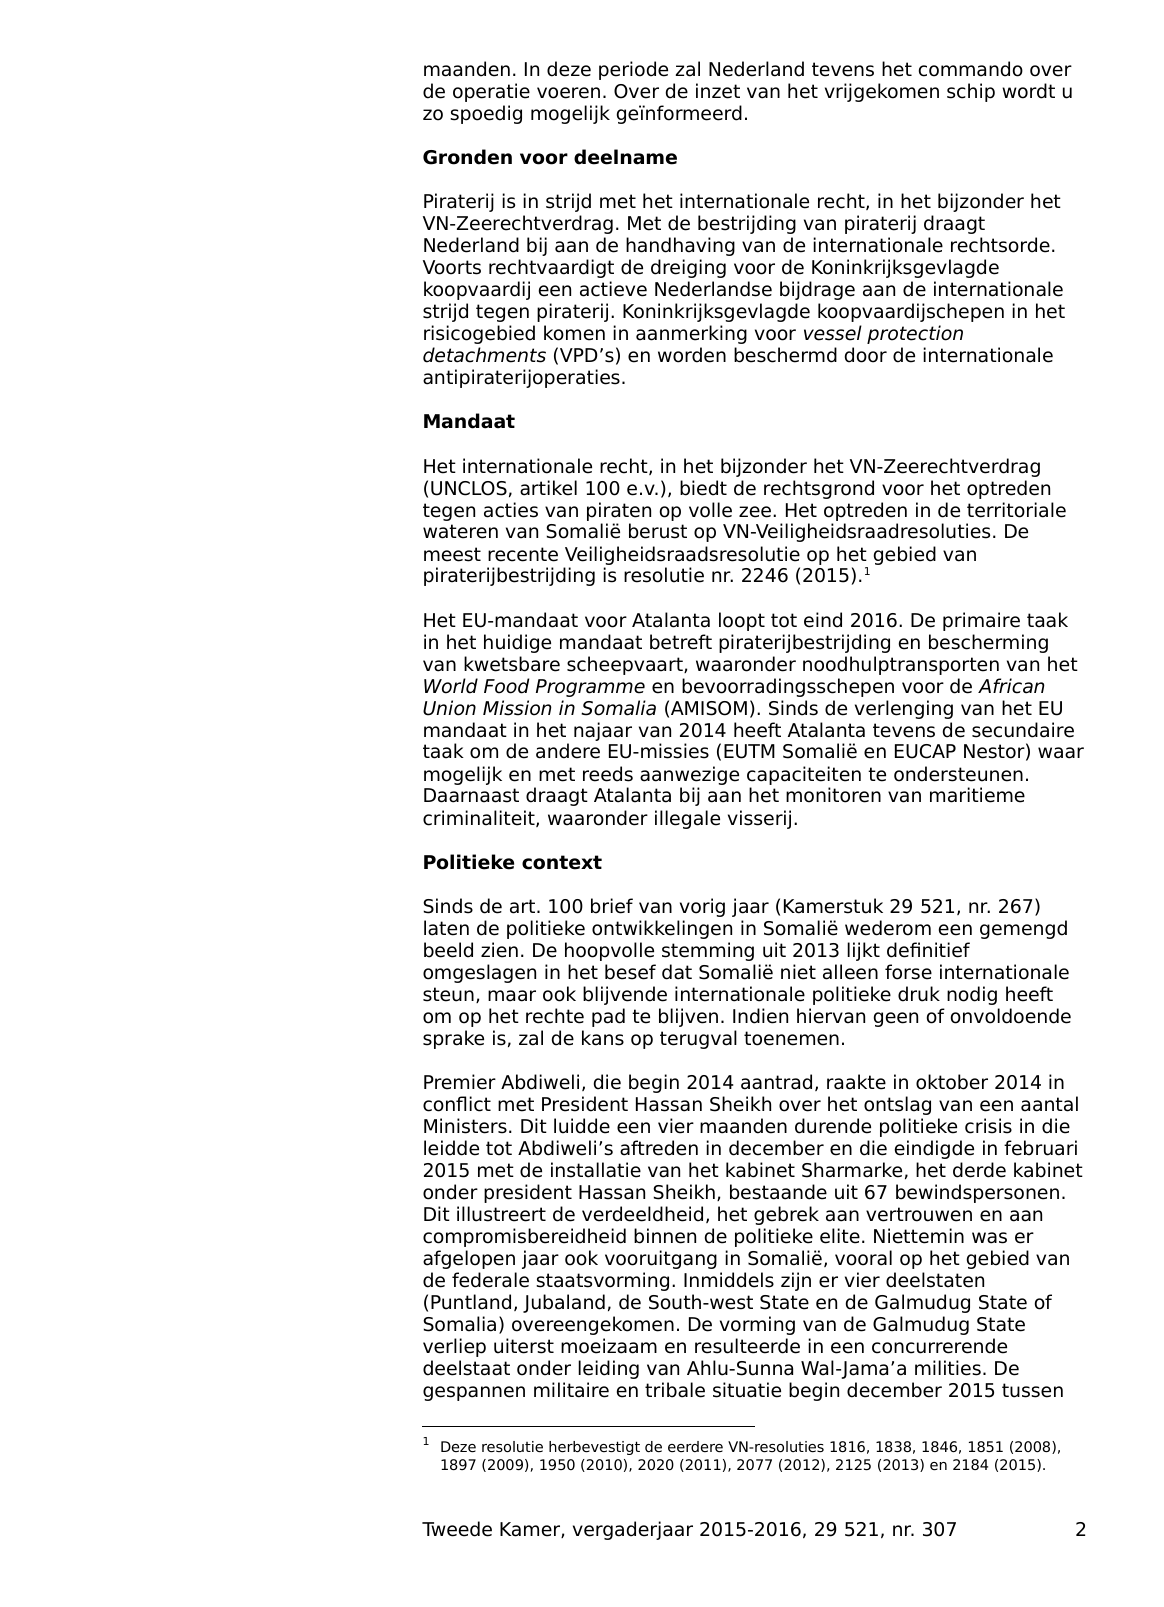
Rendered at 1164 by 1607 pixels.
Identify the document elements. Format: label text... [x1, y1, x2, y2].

text Deze resolutie herbevestigt de eerdere VN-resoluties 1816, 1838, 1846, 1851 (2008), 1897 (2009), 1950 (2010), 2020 (2011), 2077 (2012), 2125 (2013) en 2184 (2015). [422, 1435, 1087, 1474]
subtitle Politieke context [422, 852, 1087, 873]
text Sinds de art. 100 brief van vorig jaar (Kamerstuk 29 521, nr. 267) laten de politieke ontwikkelingen in Somalië wederom een gemengd beeld zien. De hoopvolle stemming uit 2013 lijkt definitief omgeslagen in het besef dat Somalië niet alleen forse internationale steun, maar ook blijvende internationale politieke druk nodig heeft om op het rechte pad te blijven. Indien hiervan geen of onvoldoende sprake is, zal de kans op terugval toenemen. [422, 896, 1087, 1049]
subtitle Mandaat [422, 411, 1087, 433]
subtitle Gronden voor deelname [422, 147, 1087, 169]
text Het EU-mandaat voor Atalanta loopt tot eind 2016. De primaire taak in het huidige mandaat betreft piraterijbestrijding en bescherming van kwetsbare scheepvaart, waaronder noodhulptransporten van het World Food Programme en bevoorradingsschepen voor de African Union Mission in Somalia (AMISOM). Sinds de verlenging van het EU mandaat in het najaar van 2014 heeft Atalanta tevens de secundaire taak om de andere EU-missies (EUTM Somalië en EUCAP Nestor) waar mogelijk en met reeds aanwezige capaciteiten te ondersteunen. Daarnaast draagt Atalanta bij aan het monitoren van maritieme criminaliteit, waaronder illegale visserij. [422, 609, 1087, 829]
text Premier Abdiweli, die begin 2014 aantrad, raakte in oktober 2014 in conflict met President Hassan Sheikh over het ontslag van een aantal Ministers. Dit luidde een vier maanden durende politieke crisis in die leidde tot Abdiweli’s aftreden in december en die eindigde in februari 2015 met de installatie van het kabinet Sharmarke, het derde kabinet onder president Hassan Sheikh, bestaande uit 67 bewindspersonen. Dit illustreert de verdeeldheid, het gebrek aan vertrouwen en aan compromisbereidheid binnen de politieke elite. Niettemin was er afgelopen jaar ook vooruitgang in Somalië, vooral op het gebied van de federale staatsvorming. Inmiddels zijn er vier deelstaten (Puntland, Jubaland, de South-west State en de Galmudug State of Somalia) overeengekomen. De vorming van de Galmudug State verliep uiterst moeizaam en resulteerde in een concurrerende deelstaat onder leiding van Ahlu-Sunna Wal-Jama’a milities. De gespannen militaire en tribale situatie begin december 2015 tussen [422, 1072, 1087, 1401]
text maanden. In deze periode zal Nederland tevens het commando over de operatie voeren. Over de inzet van het vrijgekomen schip wordt u zo spoedig mogelijk geïnformeerd. [422, 59, 1087, 125]
text Het internationale recht, in het bijzonder het VN-Zeerechtverdrag (UNCLOS, artikel 100 e.v.), biedt de rechtsgrond voor het optreden tegen acties van piraten op volle zee. Het optreden in de territoriale wateren van Somalië berust op VN-Veiligheidsraadresoluties. De meest recente Veiligheidsraadsresolutie op het gebied van piraterijbestrijding is resolutie nr. 2246 (2015). [422, 456, 1087, 587]
text Piraterij is in strijd met het internationale recht, in het bijzonder het VN-Zeerechtverdrag. Met de bestrijding van piraterij draagt Nederland bij aan de handhaving van de internationale rechtsorde. Voorts rechtvaardigt de dreiging voor de Koninkrijksgevlagde koopvaardij een actieve Nederlandse bijdrage aan de internationale strijd tegen piraterij. Koninkrijksgevlagde koopvaardijschepen in het risicogebied komen in aanmerking voor vessel protection detachments (VPD’s) en worden beschermd door de internationale antipiraterijoperaties. [422, 191, 1087, 389]
